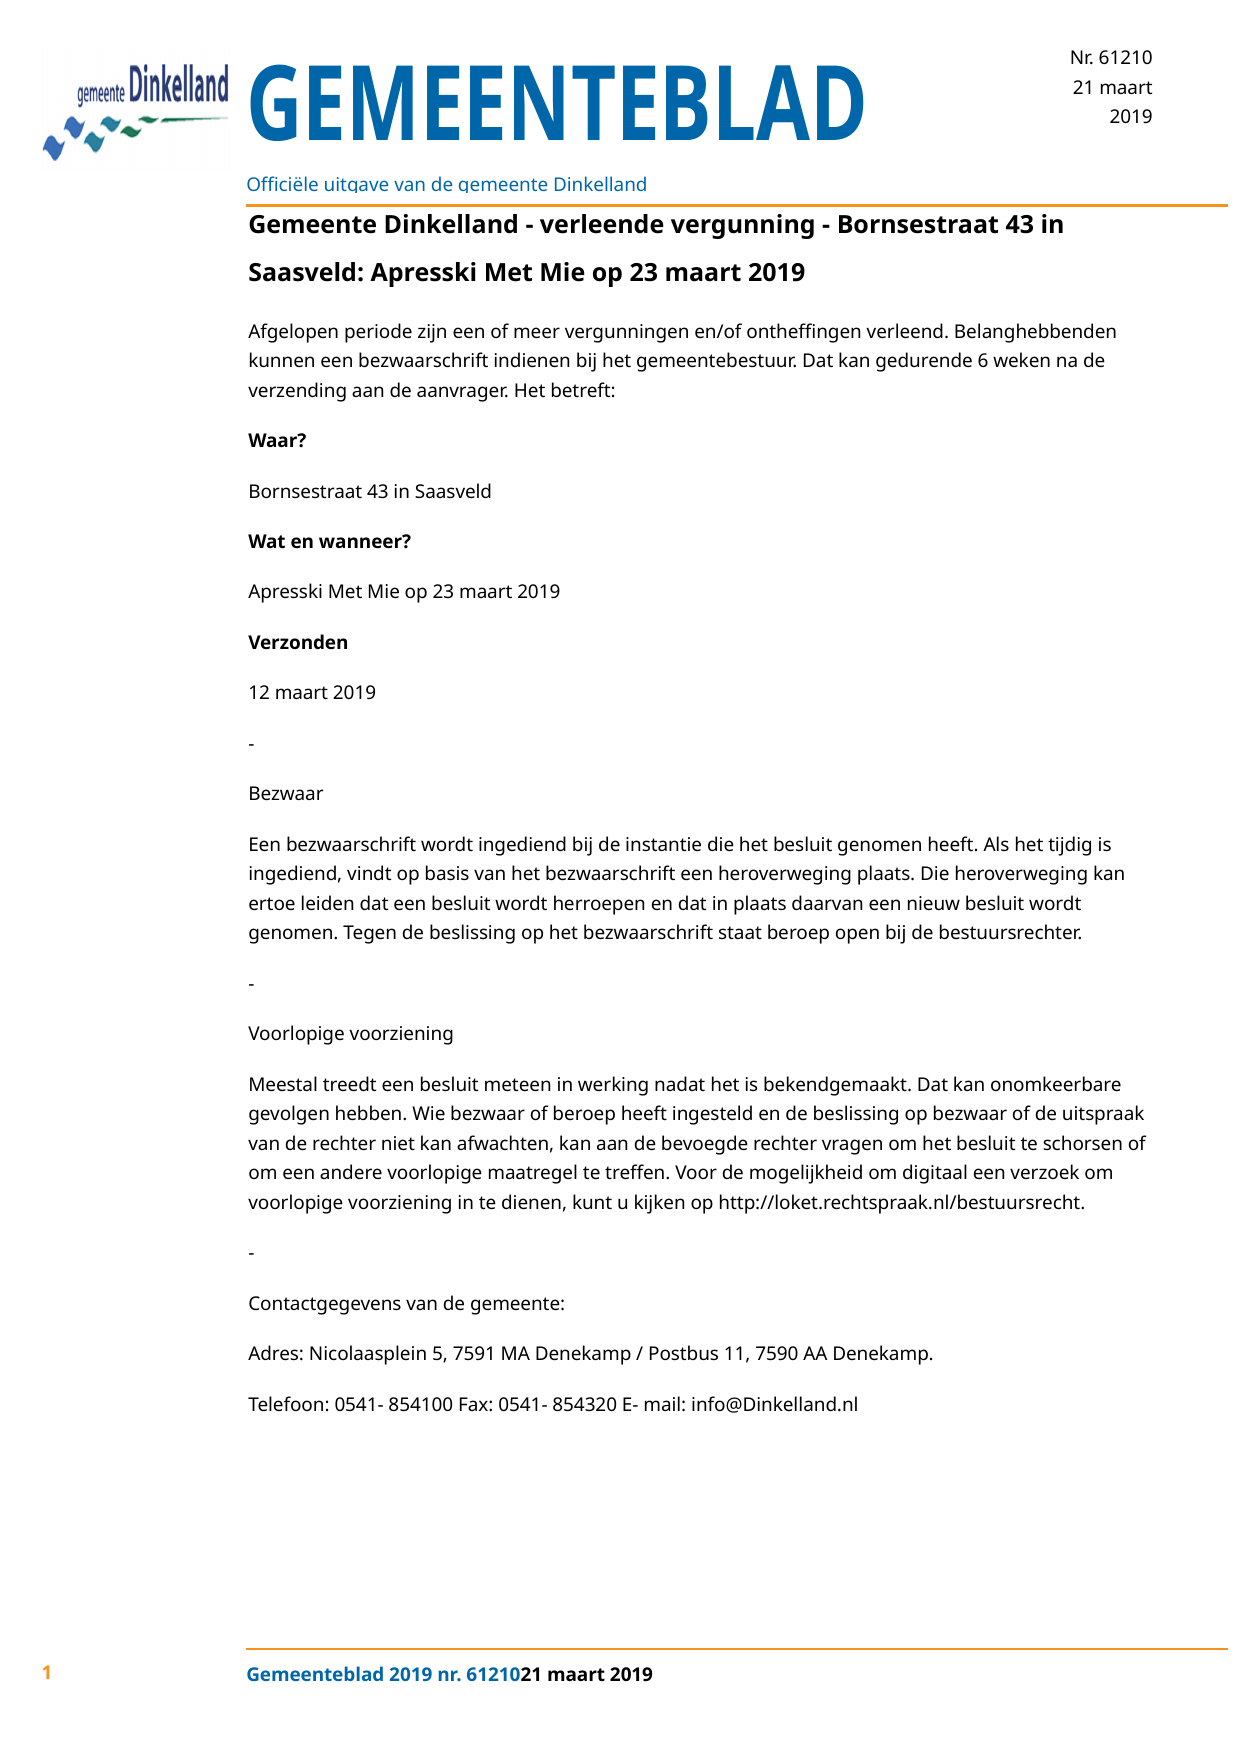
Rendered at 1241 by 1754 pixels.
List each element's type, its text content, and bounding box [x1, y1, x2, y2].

text Wat en wanneer? [248, 528, 1152, 554]
text - [248, 970, 1152, 996]
text Een bezwaarschrift wordt ingediend bij de instantie die het besluit genomen heeft. Als het tijdig is ingediend, vindt op basis van het bezwaarschrift een heroverweging plaats. Die heroverweging kan ertoe leiden dat een besluit wordt herroepen en dat in plaats daarvan een nieuw besluit wordt genomen. Tegen de beslissing op het bezwaarschrift staat beroep open bij de bestuursrechter. [248, 831, 1152, 945]
text Telefoon: 0541- 854100 Fax: 0541- 854320 E- mail: info@Dinkelland.nl [248, 1391, 1152, 1417]
text Meestal treedt een besluit meteen in werking nadat het is bekendgemaakt. Dat kan onomkeerbare gevolgen hebben. Wie bezwaar of beroep heeft ingesteld en de beslissing op bezwaar of de uitspraak van de rechter niet kan afwachten, kan aan de bevoegde rechter vragen om het besluit te schorsen of om een andere voorlopige maatregel te treffen. Voor de mogelijkheid om digitaal een verzoek om voorlopige voorziening in te dienen, kunt u kijken op http://loket.rechtspraak.nl/bestuursrecht. [248, 1071, 1152, 1215]
picture [41, 47, 231, 172]
text Gemeente Dinkelland - verleende vergunning - Bornsestraat 43 in Saasveld: Apresski Met Mie op 23 maart 2019 [248, 207, 1152, 288]
text - [248, 730, 1152, 756]
text Verzonden [248, 629, 1152, 655]
text Apresski Met Mie op 23 maart 2019 [248, 579, 1152, 604]
text Afgelopen periode zijn een of meer vergunningen en/of ontheffingen verleend. Belanghebbenden kunnen een bezwaarschrift indienen bij het gemeentebestuur. Dat kan gedurende 6 weken na de verzending aan de aanvrager. Het betreft: [248, 318, 1152, 403]
text Bezwaar [248, 780, 1152, 806]
text 12 maart 2019 [248, 679, 1152, 705]
text Voorlopige voorziening [248, 1020, 1152, 1046]
text Contactgegevens van de gemeente: [248, 1290, 1152, 1316]
text Adres: Nicolaasplein 5, 7591 MA Denekamp / Postbus 11, 7590 AA Denekamp. [248, 1340, 1152, 1366]
text Bornsestraat 43 in Saasveld [248, 478, 1152, 504]
text Waar? [248, 427, 1152, 453]
text - [248, 1239, 1152, 1265]
